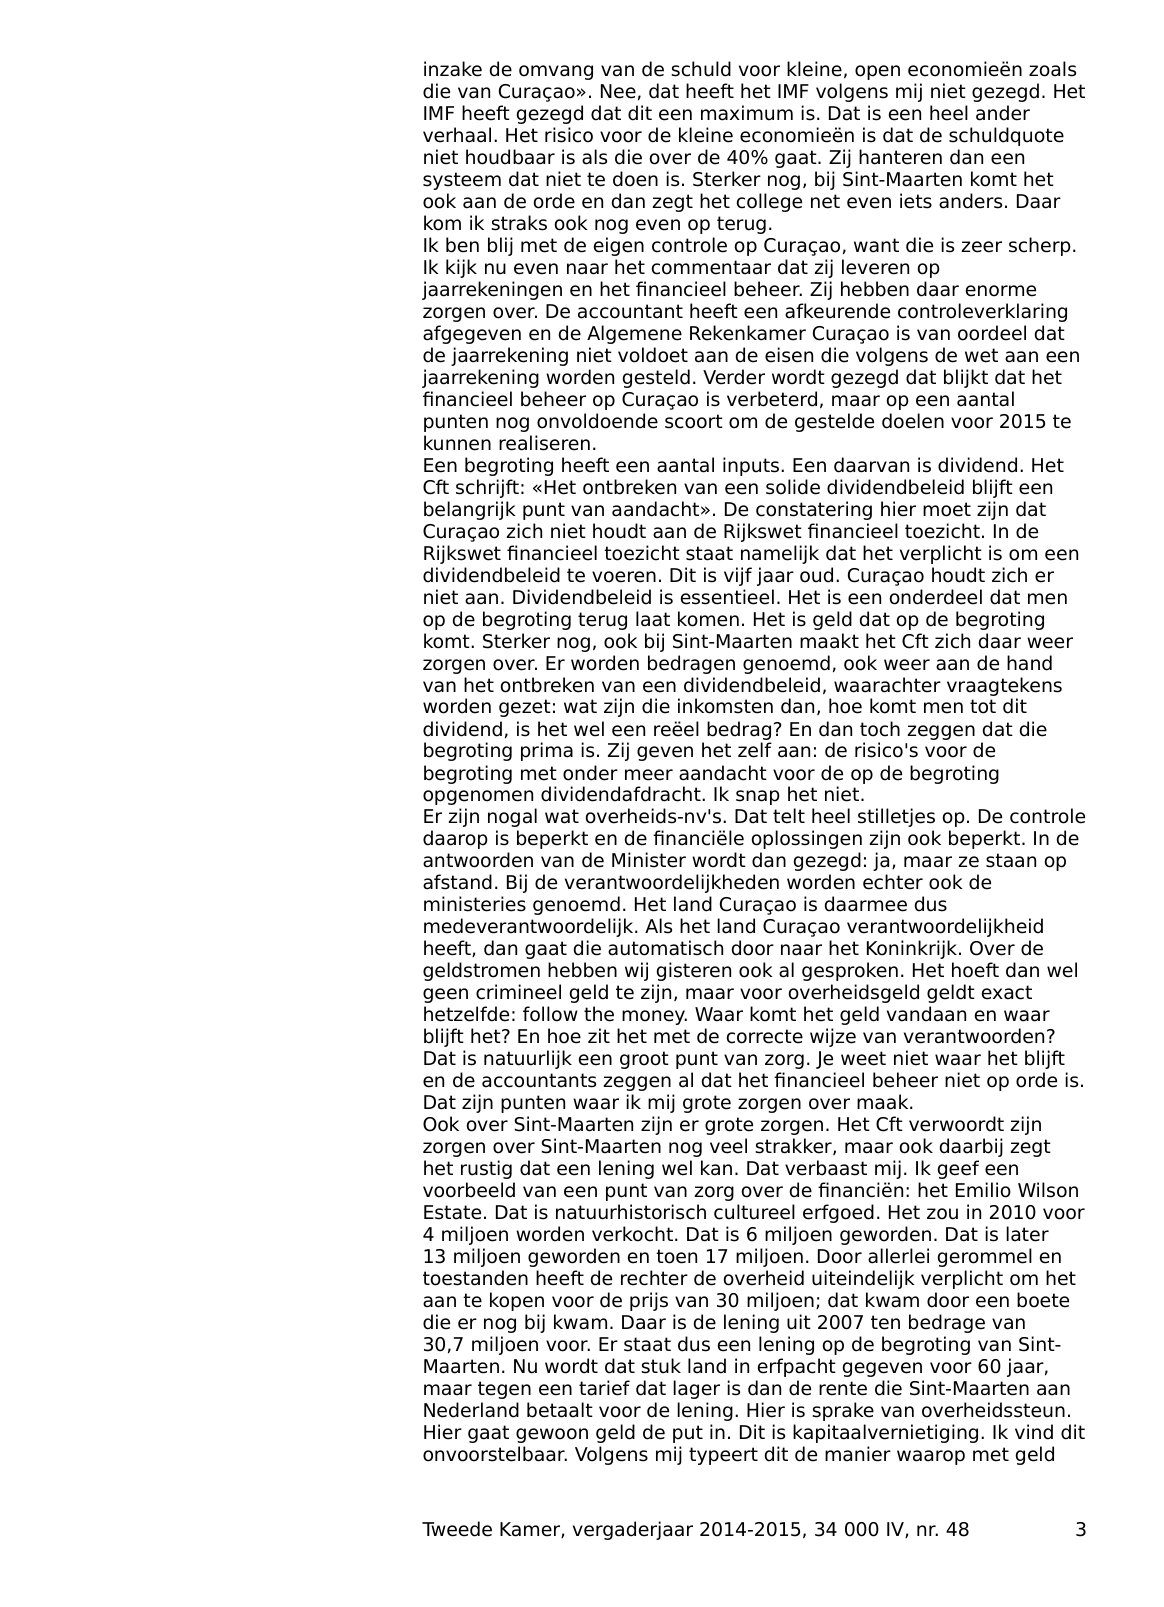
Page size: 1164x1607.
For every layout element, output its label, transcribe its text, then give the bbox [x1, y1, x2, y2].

text Er zijn nogal wat overheids-nv's. Dat telt heel stilletjes op. De controle daarop is beperkt en de financiële oplossingen zijn ook beperkt. In de antwoorden van de Minister wordt dan gezegd: ja, maar ze staan op afstand. Bij de verantwoordelijkheden worden echter ook de ministeries genoemd. Het land Curaçao is daarmee dus medeverantwoordelijk. Als het land Curaçao verantwoordelijkheid heeft, dan gaat die automatisch door naar het Koninkrijk. Over de geldstromen hebben wij gisteren ook al gesproken. Het hoeft dan wel geen crimineel geld te zijn, maar voor overheidsgeld geldt exact hetzelfde: follow the money. Waar komt het geld vandaan en waar blijft het? En hoe zit het met de correcte wijze van verantwoorden? Dat is natuurlijk een groot punt van zorg. Je weet niet waar het blijft en de accountants zeggen al dat het financieel beheer niet op orde is. Dat zijn punten waar ik mij grote zorgen over maak. [422, 806, 1087, 1114]
text inzake de omvang van de schuld voor kleine, open economieën zoals die van Curaçao». Nee, dat heeft het IMF volgens mij niet gezegd. Het IMF heeft gezegd dat dit een maximum is. Dat is een heel ander verhaal. Het risico voor de kleine economieën is dat de schuldquote niet houdbaar is als die over de 40% gaat. Zij hanteren dan een systeem dat niet te doen is. Sterker nog, bij Sint-Maarten komt het ook aan de orde en dan zegt het college net even iets anders. Daar kom ik straks ook nog even op terug. [422, 59, 1087, 235]
text Een begroting heeft een aantal inputs. Een daarvan is dividend. Het Cft schrijft: «Het ontbreken van een solide dividendbeleid blijft een belangrijk punt van aandacht». De constatering hier moet zijn dat Curaçao zich niet houdt aan de Rijkswet financieel toezicht. In de Rijkswet financieel toezicht staat namelijk dat het verplicht is om een dividendbeleid te voeren. Dit is vijf jaar oud. Curaçao houdt zich er niet aan. Dividendbeleid is essentieel. Het is een onderdeel dat men op de begroting terug laat komen. Het is geld dat op de begroting komt. Sterker nog, ook bij Sint-Maarten maakt het Cft zich daar weer zorgen over. Er worden bedragen genoemd, ook weer aan de hand van het ontbreken van een dividendbeleid, waarachter vraagtekens worden gezet: wat zijn die inkomsten dan, hoe komt men tot dit dividend, is het wel een reëel bedrag? En dan toch zeggen dat die begroting prima is. Zij geven het zelf aan: de risico's voor de begroting met onder meer aandacht voor de op de begroting opgenomen dividendafdracht. Ik snap het niet. [422, 455, 1087, 806]
text Ik ben blij met de eigen controle op Curaçao, want die is zeer scherp. Ik kijk nu even naar het commentaar dat zij leveren op jaarrekeningen en het financieel beheer. Zij hebben daar enorme zorgen over. De accountant heeft een afkeurende controleverklaring afgegeven en de Algemene Rekenkamer Curaçao is van oordeel dat de jaarrekening niet voldoet aan de eisen die volgens de wet aan een jaarrekening worden gesteld. Verder wordt gezegd dat blijkt dat het financieel beheer op Curaçao is verbeterd, maar op een aantal punten nog onvoldoende scoort om de gestelde doelen voor 2015 te kunnen realiseren. [422, 235, 1087, 455]
text Ook over Sint-Maarten zijn er grote zorgen. Het Cft verwoordt zijn zorgen over Sint-Maarten nog veel strakker, maar ook daarbij zegt het rustig dat een lening wel kan. Dat verbaast mij. Ik geef een voorbeeld van een punt van zorg over de financiën: het Emilio Wilson Estate. Dat is natuurhistorisch cultureel erfgoed. Het zou in 2010 voor 4 miljoen worden verkocht. Dat is 6 miljoen geworden. Dat is later 13 miljoen geworden en toen 17 miljoen. Door allerlei gerommel en toestanden heeft de rechter de overheid uiteindelijk verplicht om het aan te kopen voor de prijs van 30 miljoen; dat kwam door een boete die er nog bij kwam. Daar is de lening uit 2007 ten bedrage van 30,7 miljoen voor. Er staat dus een lening op de begroting van Sint-Maarten. Nu wordt dat stuk land in erfpacht gegeven voor 60 jaar, maar tegen een tarief dat lager is dan de rente die Sint-Maarten aan Nederland betaalt voor de lening. Hier is sprake van overheidssteun. Hier gaat gewoon geld de put in. Dit is kapitaalvernietiging. Ik vind dit onvoorstelbaar. Volgens mij typeert dit de manier waarop met geld [422, 1114, 1087, 1466]
